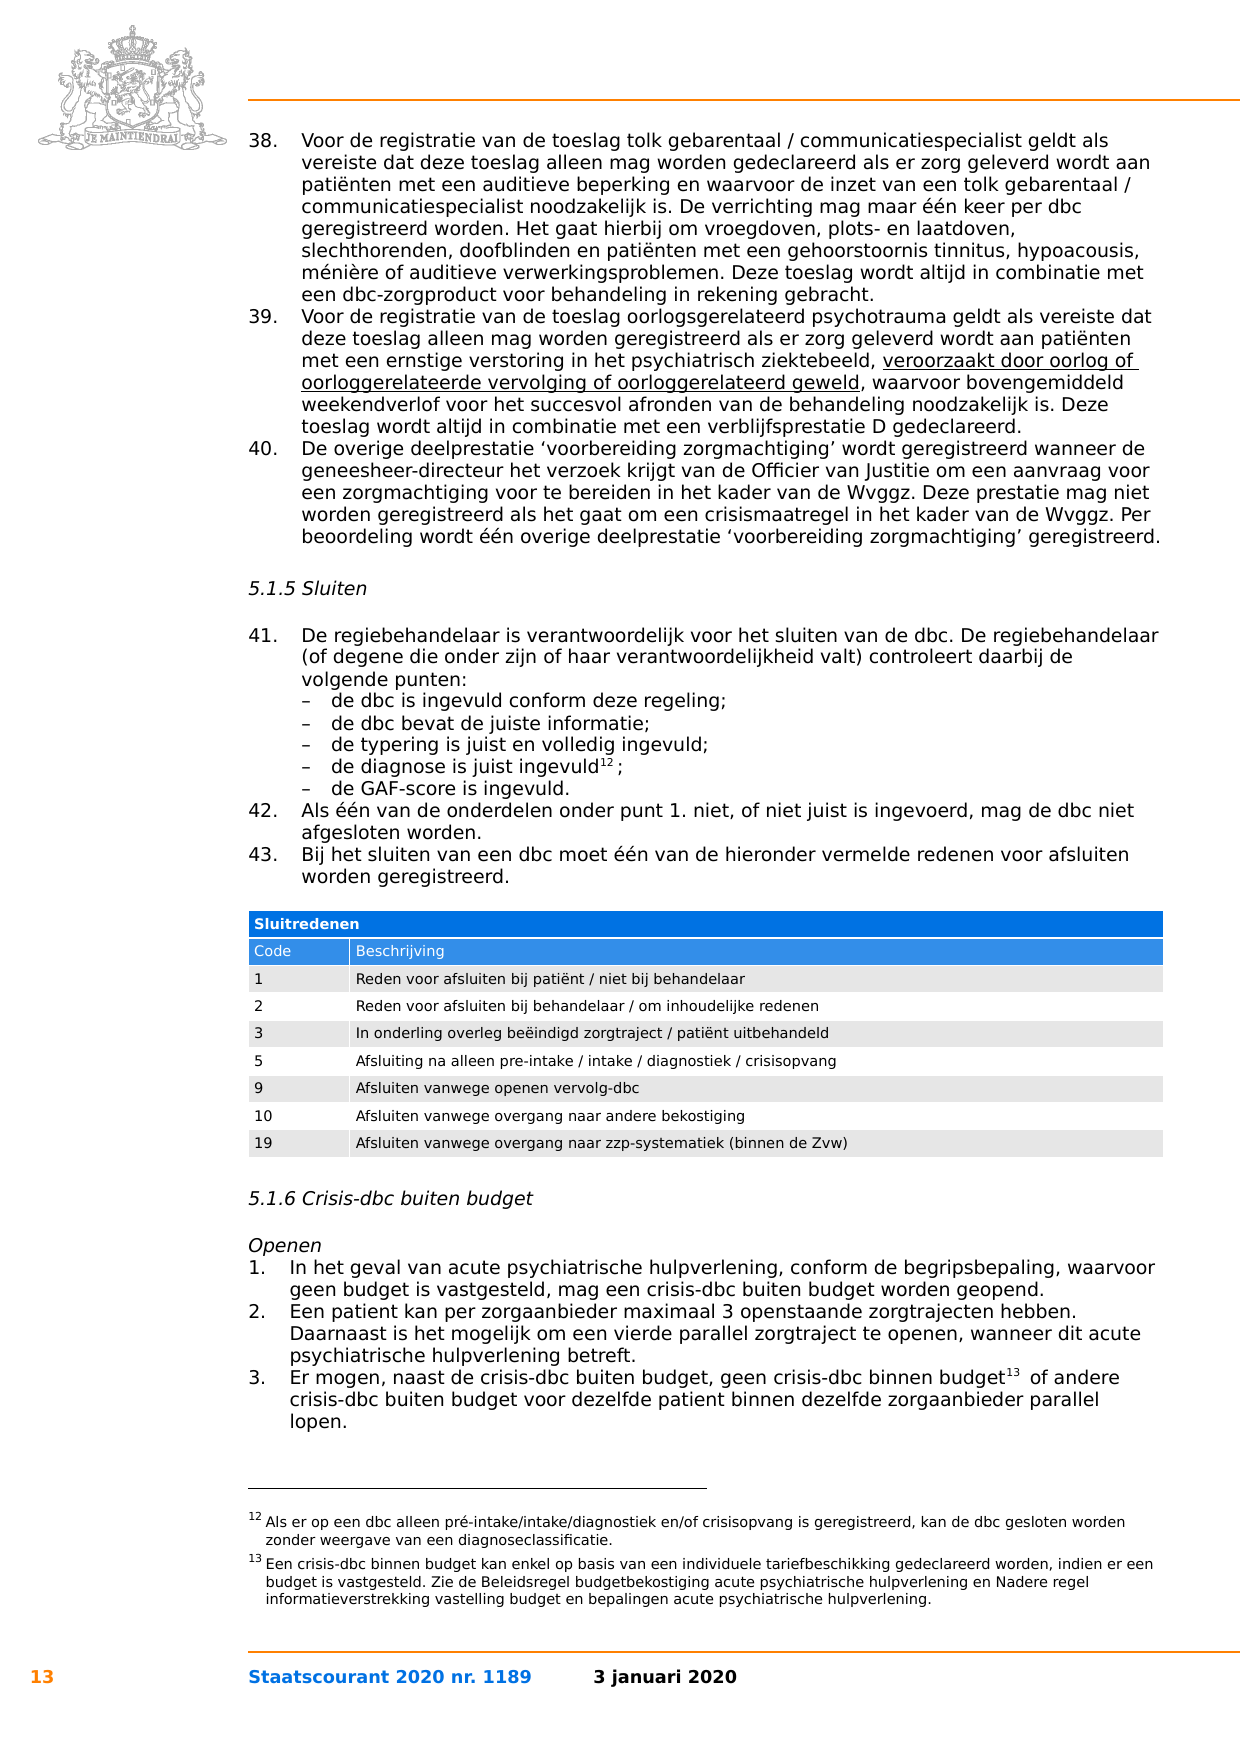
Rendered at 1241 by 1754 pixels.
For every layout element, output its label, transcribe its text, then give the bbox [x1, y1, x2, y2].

text 1. In het geval van acute psychiatrische hulpverlening, conform de begripsbepaling, waarvoor geen budget is vastgesteld, mag een crisis-dbc buiten budget worden geopend. [248, 1257, 1163, 1301]
text – de dbc bevat de juiste informatie; [301, 712, 1163, 734]
text Als er op een dbc alleen pré-intake/intake/diagnostiek en/of crisisopvang is geregistreerd, kan de dbc gesloten worden zonder weergave van een diagnoseclassificatie. [248, 1510, 1163, 1549]
table_cell Afsluiting na alleen pre-intake / intake / diagnostiek / crisisopvang [350, 1048, 1163, 1074]
table_cell Reden voor afsluiten bij behandelaar / om inhoudelijke redenen [350, 993, 1163, 1020]
text 40. De overige deelprestatie ‘voorbereiding zorgmachtiging’ wordt geregistreerd wanneer de geneesheer-directeur het verzoek krijgt van de Officier van Justitie om een aanvraag voor een zorgmachtiging voor te bereiden in het kader van de Wvggz. Deze prestatie mag niet worden geregistreerd als het gaat om een crisismaatregel in het kader van de Wvggz. Per beoordeling wordt één overige deelprestatie ‘voorbereiding zorgmachtiging’ geregistreerd. [248, 438, 1163, 547]
text 42. Als één van de onderdelen onder punt 1. niet, of niet juist is ingevoerd, mag de dbc niet afgesloten worden. [248, 800, 1163, 844]
table_cell Code [249, 939, 349, 965]
table_cell Afsluiten vanwege openen vervolg-dbc [350, 1076, 1163, 1102]
text – de diagnose is juist ingevuld; [301, 756, 1163, 778]
table_cell 2 [249, 993, 349, 1020]
table_cell 5 [249, 1048, 349, 1074]
table_cell Reden voor afsluiten bij patiënt / niet bij behandelaar [350, 966, 1163, 992]
text 39. Voor de registratie van de toeslag oorlogsgerelateerd psychotrauma geldt als vereiste dat deze toeslag alleen mag worden geregistreerd als er zorg geleverd wordt aan patiënten met een ernstige verstoring in het psychiatrisch ziektebeeld, veroorzaakt door oorlog of oorloggerelateerde vervolging of oorloggerelateerd geweld, waarvoor bovengemiddeld weekendverlof voor het succesvol afronden van de behandeling noodzakelijk is. Deze toeslag wordt altijd in combinatie met een verblijfsprestatie D gedeclareerd. [248, 306, 1163, 438]
table_cell Beschrijving [350, 939, 1163, 965]
text – de typering is juist en volledig ingevuld; [301, 734, 1163, 756]
table_cell 9 [249, 1076, 349, 1102]
text – de dbc is ingevuld conform deze regeling; [301, 690, 1163, 712]
text Een crisis-dbc binnen budget kan enkel op basis van een individuele tariefbeschikking gedeclareerd worden, indien er een budget is vastgesteld. Zie de Beleidsregel budgetbekostiging acute psychiatrische hulpverlening en Nadere regel informatieverstrekking vastelling budget en bepalingen acute psychiatrische hulpverlening. [248, 1552, 1163, 1608]
table_cell 3 [249, 1021, 349, 1047]
text 3. Er mogen, naast de crisis-dbc buiten budget, geen crisis-dbc binnen budget of andere crisis-dbc buiten budget voor dezelfde patient binnen dezelfde zorgaanbieder parallel lopen. [248, 1367, 1163, 1432]
picture [38, 25, 227, 150]
table_cell Afsluiten vanwege overgang naar zzp-systematiek (binnen de Zvw) [350, 1130, 1163, 1157]
text 43. Bij het sluiten van een dbc moet één van de hieronder vermelde redenen voor afsluiten worden geregistreerd. [248, 844, 1163, 888]
subtitle 5.1.5 Sluiten [248, 577, 1163, 599]
table_cell In onderling overleg beëindigd zorgtraject / patiënt uitbehandeld [350, 1021, 1163, 1047]
text 41. De regiebehandelaar is verantwoordelijk voor het sluiten van de dbc. De regiebehandelaar (of degene die onder zijn of haar verantwoordelijkheid valt) controleert daarbij de volgende punten: [248, 624, 1163, 690]
subtitle Openen [248, 1235, 1163, 1257]
table_header Sluitredenen [249, 911, 1163, 937]
table_cell 10 [249, 1103, 349, 1129]
subtitle 5.1.6 Crisis-dbc buiten budget [248, 1188, 1163, 1210]
table_cell 1 [249, 966, 349, 992]
text 2. Een patient kan per zorgaanbieder maximaal 3 openstaande zorgtrajecten hebben. Daarnaast is het mogelijk om een vierde parallel zorgtraject te openen, wanneer dit acute psychiatrische hulpverlening betreft. [248, 1301, 1163, 1367]
text – de GAF-score is ingevuld. [301, 778, 1163, 800]
text 38. Voor de registratie van de toeslag tolk gebarentaal / communicatiespecialist geldt als vereiste dat deze toeslag alleen mag worden gedeclareerd als er zorg geleverd wordt aan patiënten met een auditieve beperking en waarvoor de inzet van een tolk gebarentaal / communicatiespecialist noodzakelijk is. De verrichting mag maar één keer per dbc geregistreerd worden. Het gaat hierbij om vroegdoven, plots- en laatdoven, slechthorenden, doofblinden en patiënten met een gehoorstoornis tinnitus, hypoacousis, ménière of auditieve verwerkingsproblemen. Deze toeslag wordt altijd in combinatie met een dbc-zorgproduct voor behandeling in rekening gebracht. [248, 130, 1163, 306]
table_cell 19 [249, 1130, 349, 1157]
table_cell Afsluiten vanwege overgang naar andere bekostiging [350, 1103, 1163, 1129]
